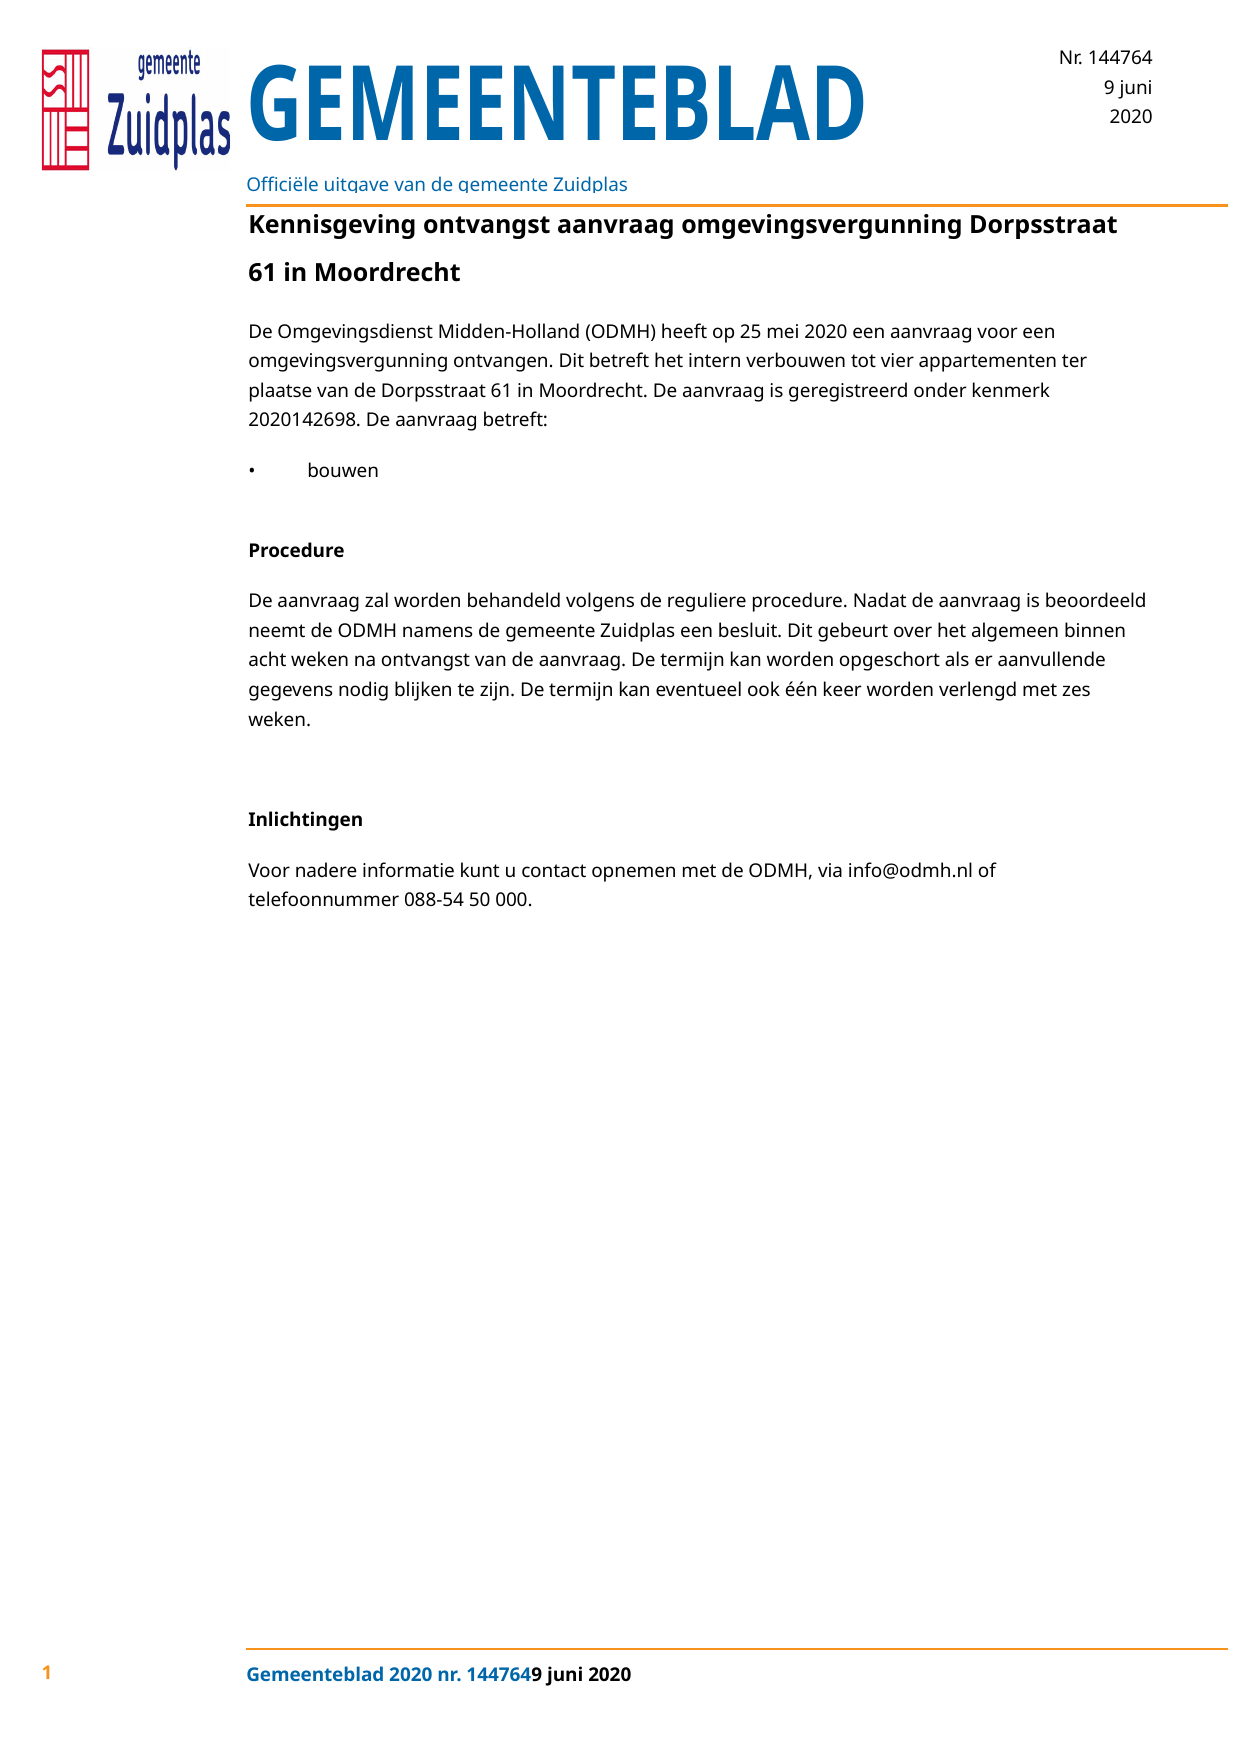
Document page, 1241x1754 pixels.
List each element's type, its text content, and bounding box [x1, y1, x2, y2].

text Procedure [248, 537, 1152, 563]
list bouwen [248, 457, 1152, 483]
text Voor nadere informatie kunt u contact opnemen met de ODMH, via info@odmh.nl of telefoonnummer 088-54 50 000. [248, 857, 1152, 912]
text Kennisgeving ontvangst aanvraag omgevingsvergunning Dorpsstraat 61 in Moordrecht [248, 207, 1152, 288]
text De Omgevingsdienst Midden-Holland (ODMH) heeft op 25 mei 2020 een aanvraag voor een omgevingsvergunning ontvangen. Dit betreft het intern verbouwen tot vier appartementen ter plaatse van de Dorpsstraat 61 in Moordrecht. De aanvraag is geregistreerd onder kenmerk 2020142698. De aanvraag betreft: [248, 318, 1152, 432]
picture [41, 47, 231, 172]
text Inlichtingen [248, 807, 1152, 832]
text De aanvraag zal worden behandeld volgens de reguliere procedure. Nadat de aanvraag is beoordeeld neemt de ODMH namens de gemeente Zuidplas een besluit. Dit gebeurt over het algemeen binnen acht weken na ontvangst van de aanvraag. De termijn kan worden opgeschort als er aanvullende gegevens nodig blijken te zijn. De termijn kan eventueel ook één keer worden verlengd met zes weken. [248, 587, 1152, 732]
